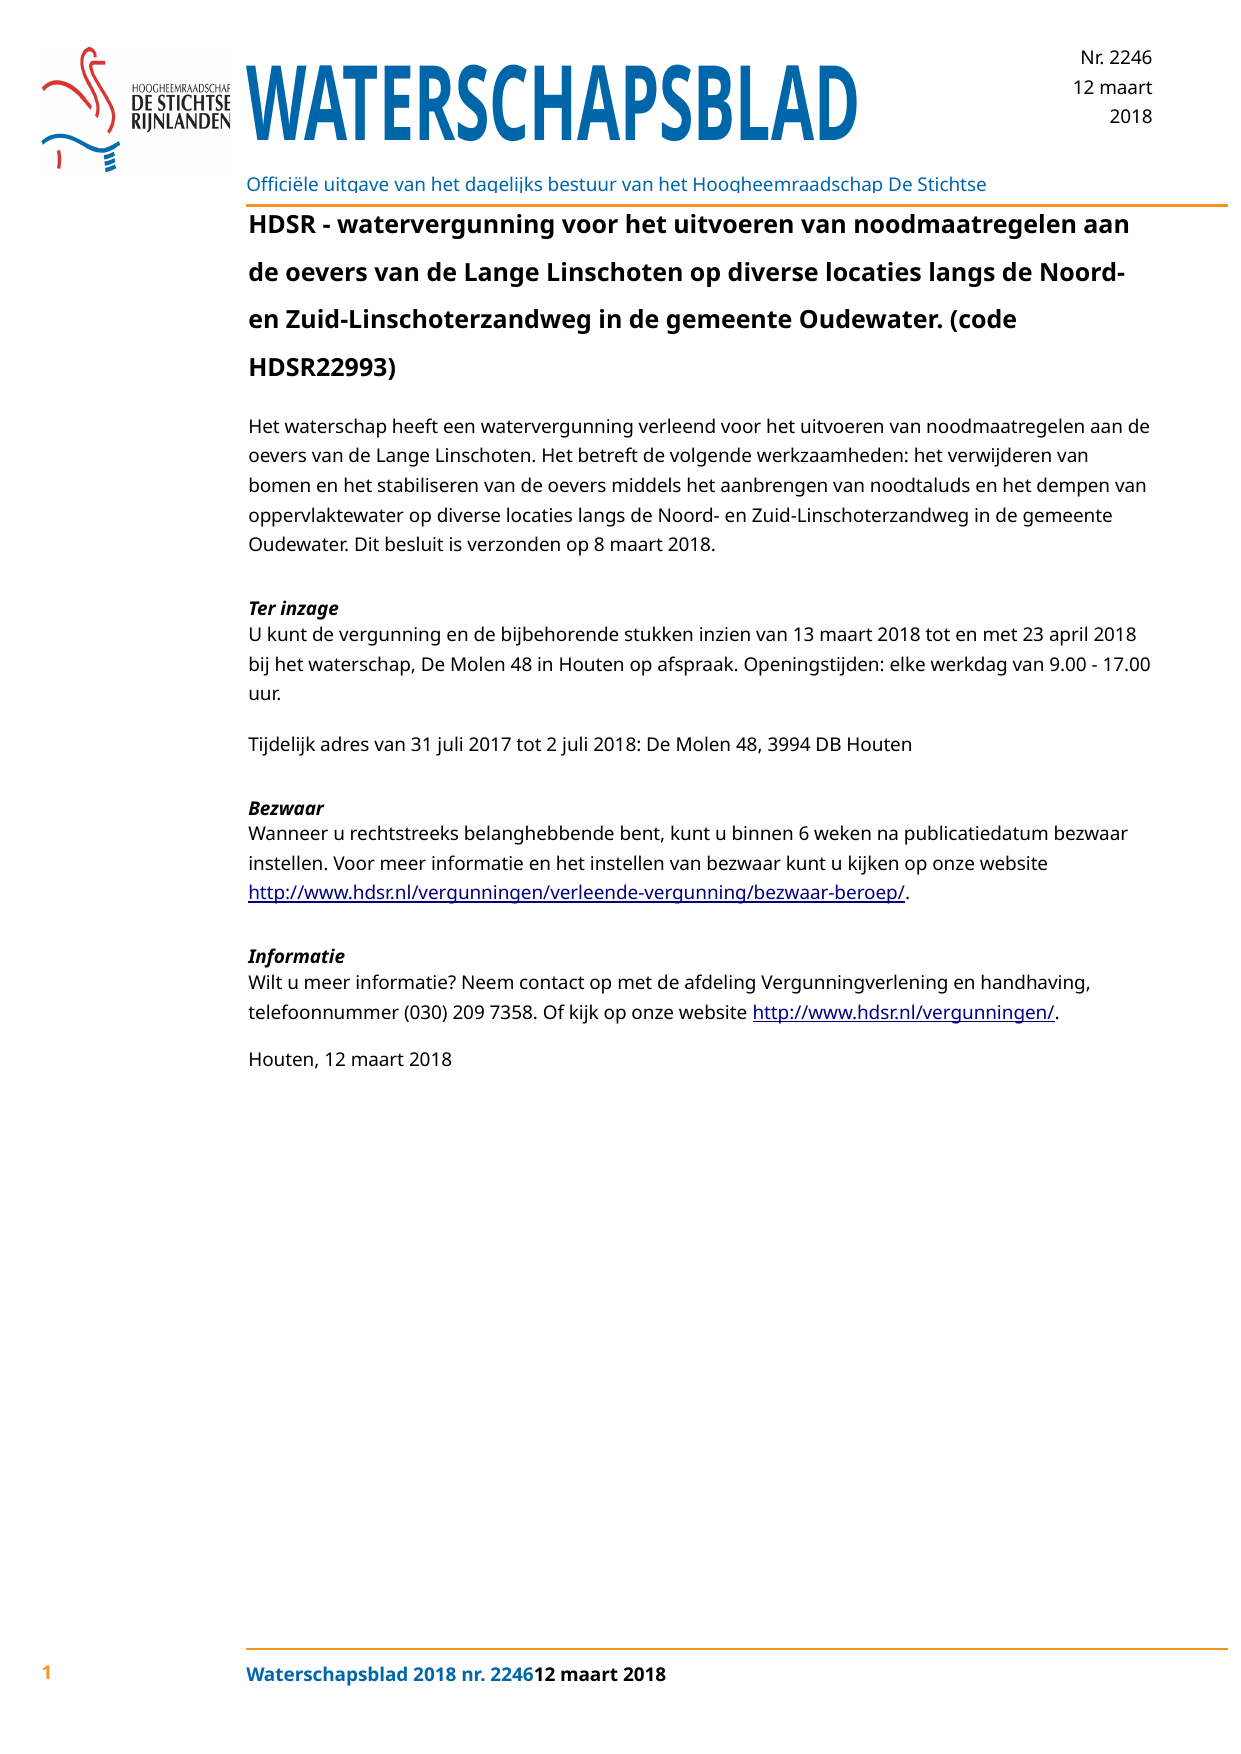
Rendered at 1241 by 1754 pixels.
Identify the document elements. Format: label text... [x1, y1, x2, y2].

text Bezwaar [248, 795, 1152, 820]
text Het waterschap heeft een watervergunning verleend voor het uitvoeren van noodmaatregelen aan de oevers van de Lange Linschoten. Het betreft de volgende werkzaamheden: het verwijderen van bomen en het stabiliseren van de oevers middels het aanbrengen van noodtaluds en het dempen van oppervlaktewater op diverse locaties langs de Noord- en Zuid-Linschoterzandweg in de gemeente Oudewater. Dit besluit is verzonden op 8 maart 2018. [248, 413, 1152, 557]
text Houten, 12 maart 2018 [248, 1047, 1152, 1072]
text Ter inzage [248, 595, 1152, 621]
text HDSR - watervergunning voor het uitvoeren van noodmaatregelen aan de oevers van de Lange Linschoten op diverse locaties langs de Noord- en Zuid-Linschoterzandweg in de gemeente Oudewater. (code HDSR22993) [248, 207, 1152, 384]
text Informatie [248, 943, 1152, 969]
text Wilt u meer informatie? Neem contact op met de afdeling Vergunningverlening en handhaving, telefoonnummer (030) 209 7358. Of kijk op onze website http://www.hdsr.nl/vergunningen/. [248, 969, 1152, 1024]
text Tijdelijk adres van 31 juli 2017 tot 2 juli 2018: De Molen 48, 3994 DB Houten [248, 731, 1152, 756]
text U kunt de vergunning en de bijbehorende stukken inzien van 13 maart 2018 tot en met 23 april 2018 bij het waterschap, De Molen 48 in Houten op afspraak. Openingstijden: elke werkdag van 9.00 - 17.00 uur. [248, 621, 1152, 706]
picture [41, 47, 231, 172]
text Wanneer u rechtstreeks belanghebbende bent, kunt u binnen 6 weken na publicatiedatum bezwaar instellen. Voor meer informatie en het instellen van bezwaar kunt u kijken op onze website http://www.hdsr.nl/vergunningen/verleende-vergunning/bezwaar-beroep/. [248, 820, 1152, 905]
